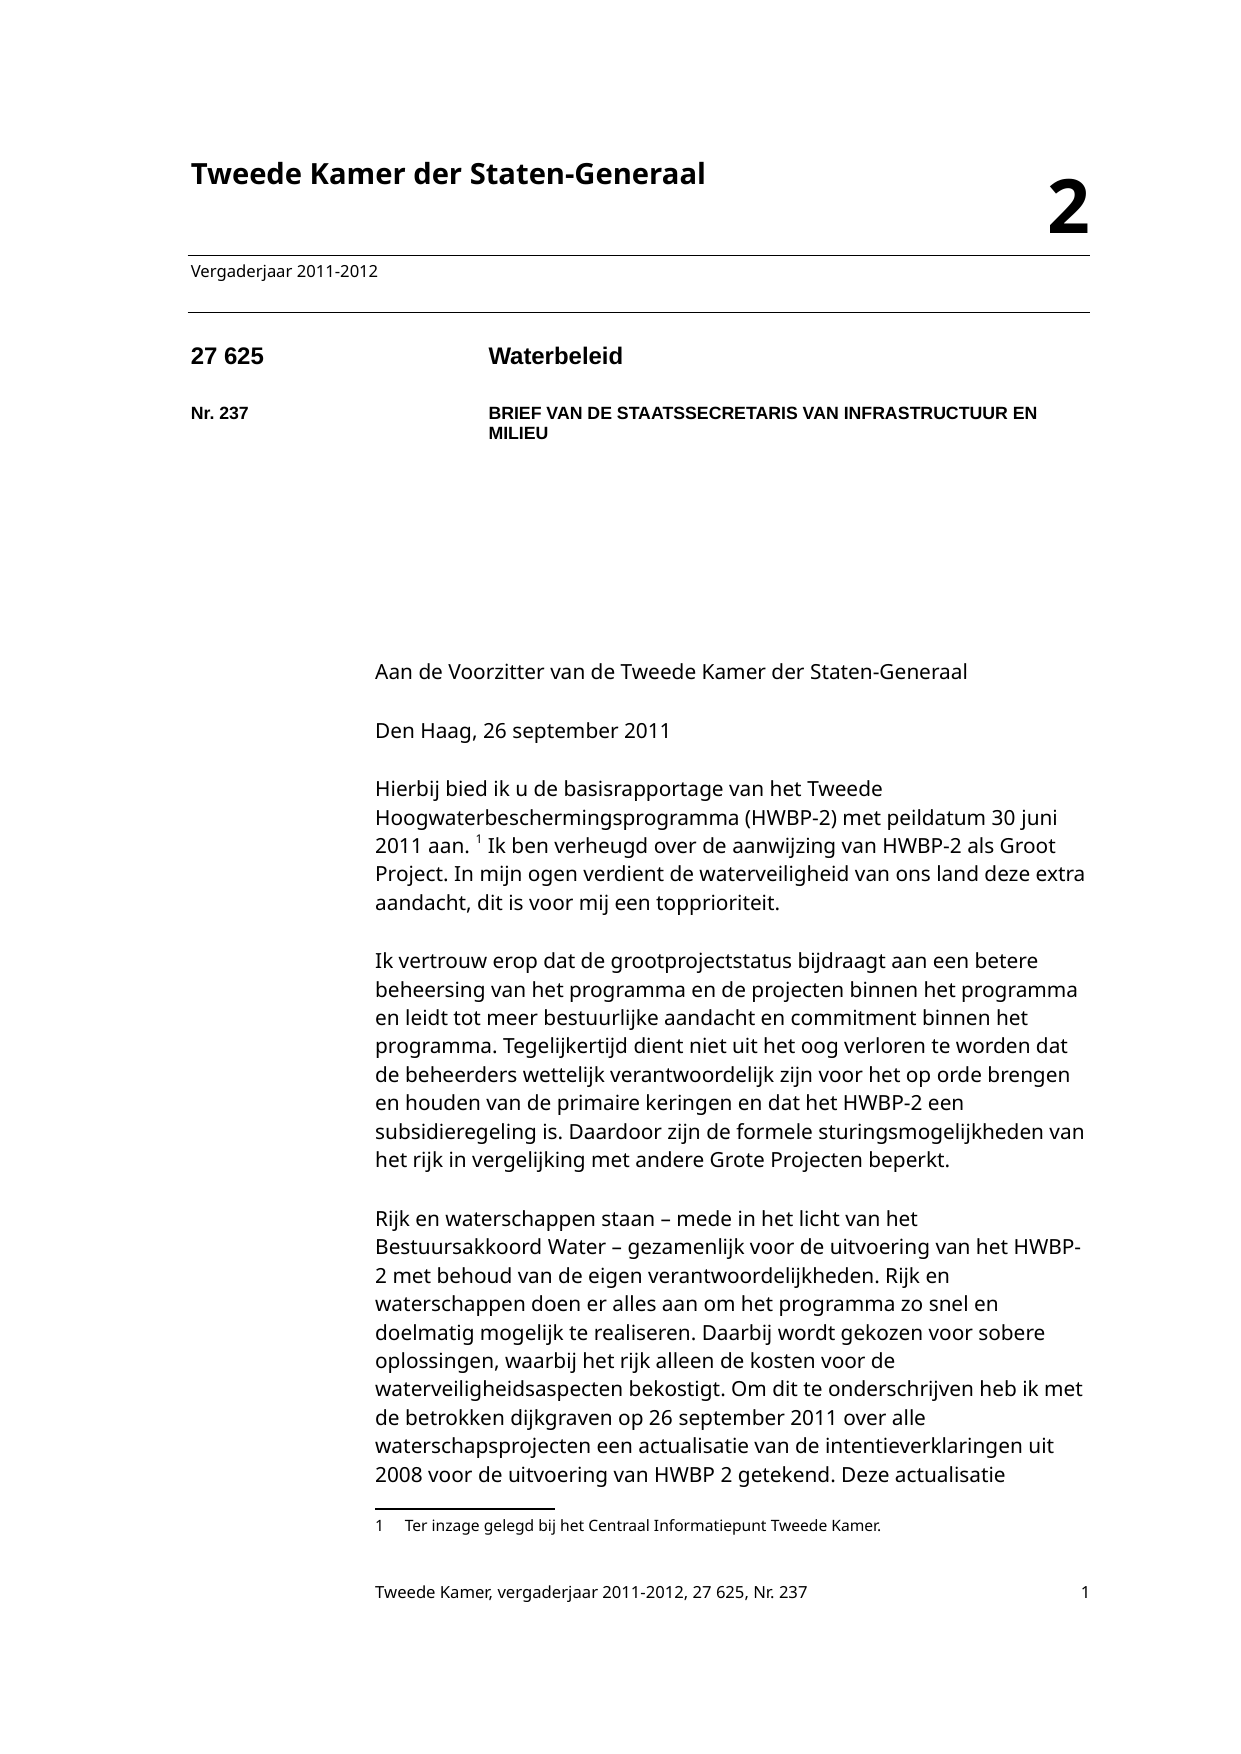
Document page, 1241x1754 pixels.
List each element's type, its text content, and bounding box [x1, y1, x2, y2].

text Den Haag, 26 september 2011 [375, 716, 1090, 744]
table_cell BRIEF VAN DE STAATSSECRETARIS VAN INFRASTRUCTUUR EN MILIEU [485, 399, 1090, 539]
text Aan de Voorzitter van de Tweede Kamer der Staten-Generaal [375, 657, 1090, 686]
table_cell [188, 313, 485, 339]
table_cell Vergaderjaar 2011-2012 [188, 256, 485, 312]
table_cell [485, 313, 1090, 339]
text Ter inzage gelegd bij het Centraal Informatiepunt Tweede Kamer. [375, 1508, 1090, 1536]
table_cell [485, 256, 1090, 312]
table_cell Waterbeleid [485, 339, 1090, 399]
table_cell Nr. 237 [188, 399, 485, 539]
text Rijk en waterschappen staan – mede in het licht van het Bestuursakkoord Water – gezamenlijk voor de uitvoering van het HWBP-2 met behoud van de eigen verantwoordelijkheden. Rijk en waterschappen doen er alles aan om het programma zo snel en doelmatig mogelijk te realiseren. Daarbij wordt gekozen voor sobere oplossingen, waarbij het rijk alleen de kosten voor de waterveiligheidsaspecten bekostigt. Om dit te onderschrijven heb ik met de betrokken dijkgraven op 26 september 2011 over alle waterschapsprojecten een actualisatie van de intentieverklaringen uit 2008 voor de uitvoering van HWBP 2 getekend. Deze actualisatie [375, 1204, 1090, 1488]
table_cell 27 625 [188, 339, 485, 399]
text Ik vertrouw erop dat de grootprojectstatus bijdraagt aan een betere beheersing van het programma en de projecten binnen het programma en leidt tot meer bestuurlijke aandacht en commitment binnen het programma. Tegelijkertijd dient niet uit het oog verloren te worden dat de beheerders wettelijk verantwoordelijk zijn voor het op orde brengen en houden van de primaire keringen en dat het HWBP-2 een subsidieregeling is. Daardoor zijn de formele sturingsmogelijkheden van het rijk in vergelijking met andere Grote Projecten beperkt. [375, 946, 1090, 1174]
table_header 2 [910, 150, 1090, 255]
text Hierbij bied ik u de basisrapportage van het Tweede Hoogwaterbeschermingsprogramma (HWBP-2) met peildatum 30 juni 2011 aan. Ik ben verheugd over de aanwijzing van HWBP-2 als Groot Project. In mijn ogen verdient de waterveiligheid van ons land deze extra aandacht, dit is voor mij een topprioriteit. [375, 774, 1090, 916]
table_header Tweede Kamer der Staten-Generaal [188, 150, 909, 255]
